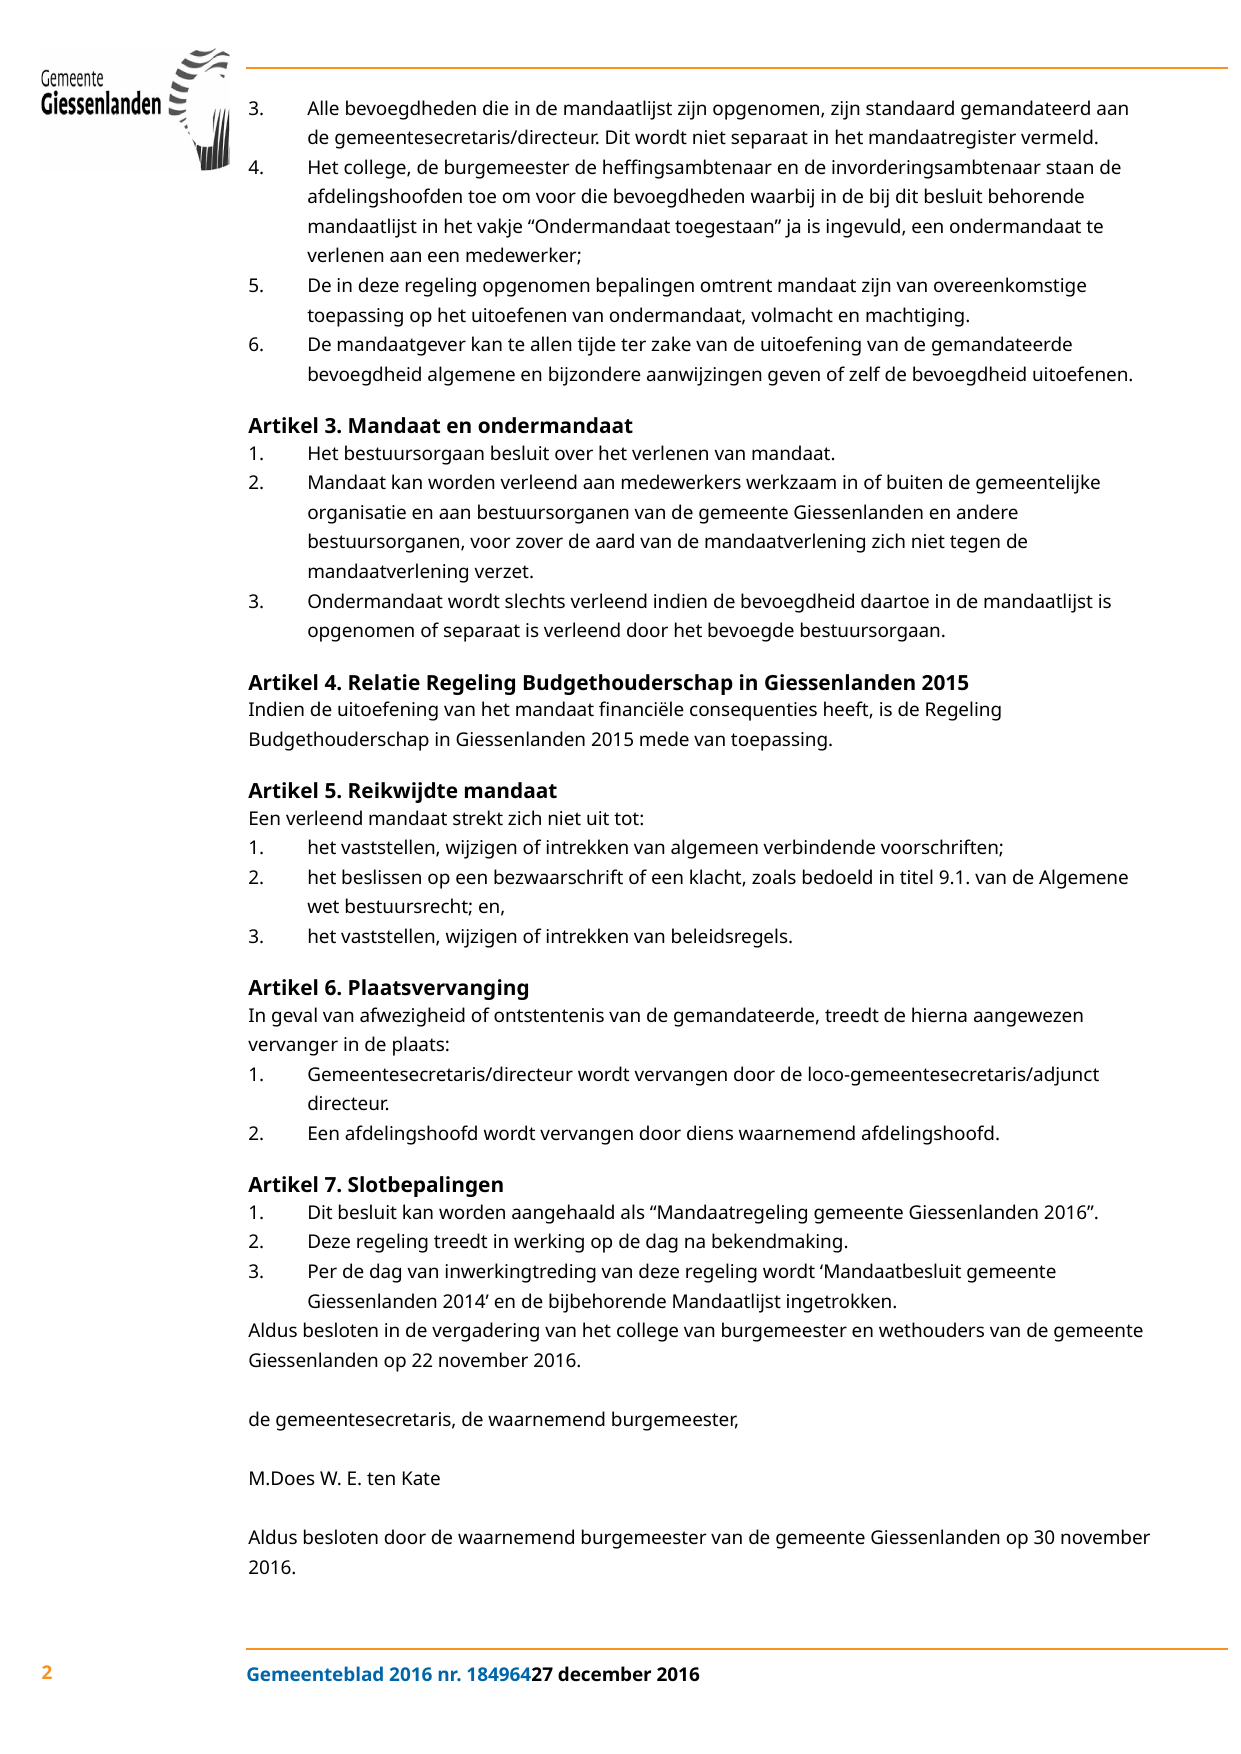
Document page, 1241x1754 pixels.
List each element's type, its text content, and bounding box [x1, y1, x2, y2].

list Alle bevoegdheden die in de mandaatlijst zijn opgenomen, zijn standaard gemandateerd aan de gemeentesecretaris/directeur. Dit wordt niet separaat in het mandaatregister vermeld. [248, 95, 1152, 150]
list Gemeentesecretaris/directeur wordt vervangen door de loco-gemeentesecretaris/adjunct directeur. [248, 1061, 1152, 1116]
list Dit besluit kan worden aangehaald als “Mandaatregeling gemeente Giessenlanden 2016”. [248, 1199, 1152, 1225]
text Artikel 4. Relatie Regeling Budgethouderschap in Giessenlanden 2015 [248, 668, 1152, 696]
list Het college, de burgemeester de heffingsambtenaar en de invorderingsambtenaar staan de afdelingshoofden toe om voor die bevoegdheden waarbij in de bij dit besluit behorende mandaatlijst in het vakje “Ondermandaat toegestaan” ja is ingevuld, een ondermandaat te verlenen aan een medewerker; [248, 154, 1152, 268]
list Ondermandaat wordt slechts verleend indien de bevoegdheid daartoe in de mandaatlijst is opgenomen of separaat is verleend door het bevoegde bestuursorgaan. [248, 588, 1152, 643]
list Deze regeling treedt in werking op de dag na bekendmaking. [248, 1229, 1152, 1254]
text Aldus besloten door de waarnemend burgemeester van de gemeente Giessenlanden op 30 november 2016. [248, 1524, 1152, 1580]
text Artikel 7. Slotbepalingen [248, 1171, 1152, 1199]
text de gemeentesecretaris, de waarnemend burgemeester, [248, 1406, 1152, 1432]
list Het bestuursorgaan besluit over het verlenen van mandaat. [248, 440, 1152, 466]
list Per de dag van inwerkingtreding van deze regeling wordt ‘Mandaatbesluit gemeente Giessenlanden 2014’ en de bijbehorende Mandaatlijst ingetrokken. [248, 1258, 1152, 1313]
text Artikel 6. Plaatsvervanging [248, 973, 1152, 1002]
list het vaststellen, wijzigen of intrekken van algemeen verbindende voorschriften; [248, 834, 1152, 860]
list het beslissen op een bezwaarschrift of een klacht, zoals bedoeld in titel 9.1. van de Algemene wet bestuursrecht; en, [248, 864, 1152, 919]
list De mandaatgever kan te allen tijde ter zake van de uitoefening van de gemandateerde bevoegdheid algemene en bijzondere aanwijzingen geven of zelf de bevoegdheid uitoefenen. [248, 331, 1152, 387]
list het vaststellen, wijzigen of intrekken van beleidsregels. [248, 923, 1152, 949]
text Artikel 3. Mandaat en ondermandaat [248, 411, 1152, 440]
list Mandaat kan worden verleend aan medewerkers werkzaam in of buiten de gemeentelijke organisatie en aan bestuursorganen van de gemeente Giessenlanden en andere bestuursorganen, voor zover de aard van de mandaatverlening zich niet tegen de mandaatverlening verzet. [248, 469, 1152, 584]
text Aldus besloten in de vergadering van het college van burgemeester en wethouders van de gemeente Giessenlanden op 22 november 2016. [248, 1317, 1152, 1373]
text Artikel 5. Reikwijdte mandaat [248, 776, 1152, 805]
text M.Does W. E. ten Kate [248, 1465, 1152, 1491]
text Indien de uitoefening van het mandaat financiële consequenties heeft, is de Regeling Budgethouderschap in Giessenlanden 2015 mede van toepassing. [248, 696, 1152, 752]
text In geval van afwezigheid of ontstentenis van de gemandateerde, treedt de hierna aangewezen vervanger in de plaats: [248, 1002, 1152, 1057]
list Een afdelingshoofd wordt vervangen door diens waarnemend afdelingshoofd. [248, 1120, 1152, 1146]
picture [41, 47, 231, 172]
text Een verleend mandaat strekt zich niet uit tot: [248, 805, 1152, 830]
list De in deze regeling opgenomen bepalingen omtrent mandaat zijn van overeenkomstige toepassing op het uitoefenen van ondermandaat, volmacht en machtiging. [248, 272, 1152, 328]
